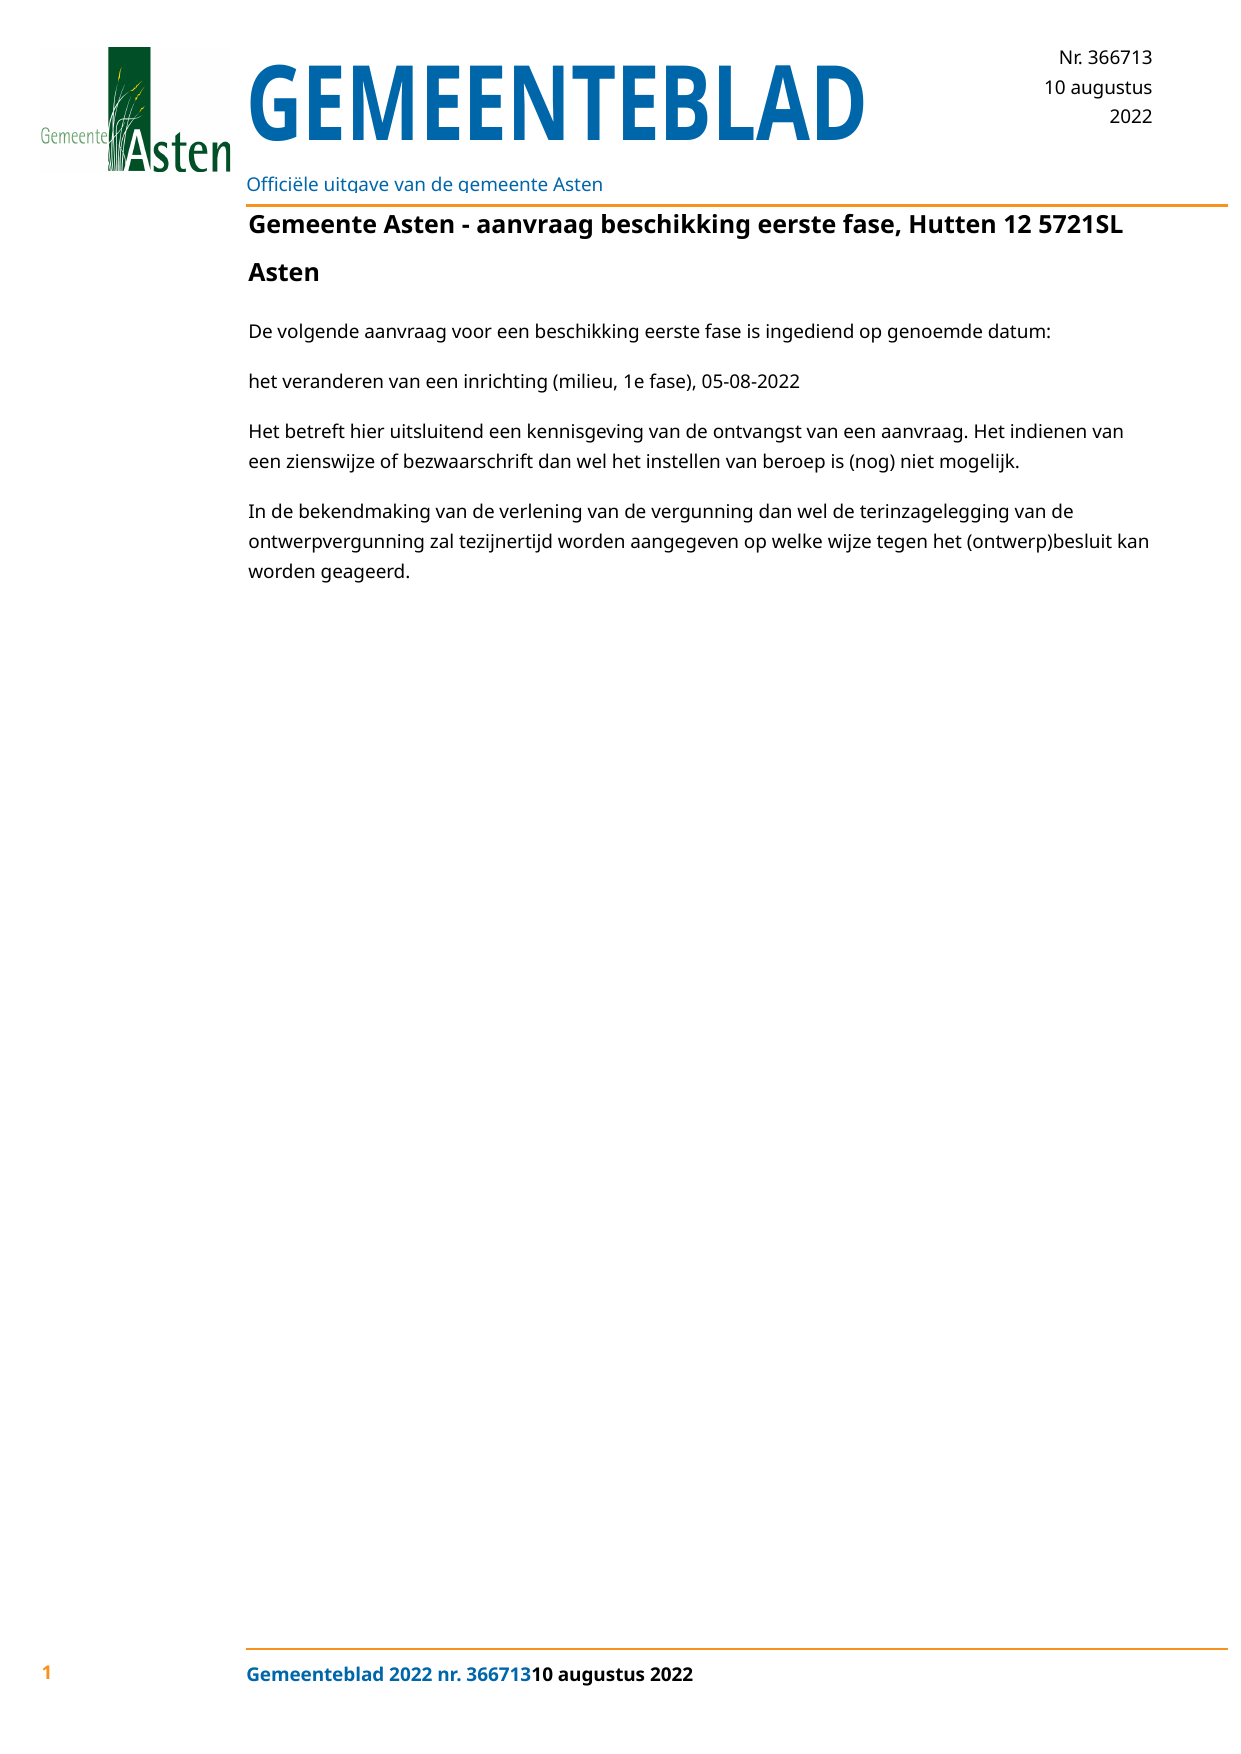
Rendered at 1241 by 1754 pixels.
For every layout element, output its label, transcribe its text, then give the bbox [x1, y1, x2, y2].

text In de bekendmaking van de verlening van de vergunning dan wel de terinzagelegging van de ontwerpvergunning zal tezijnertijd worden aangegeven op welke wijze tegen het (ontwerp)besluit kan worden geageerd. [248, 499, 1152, 584]
text Gemeente Asten - aanvraag beschikking eerste fase, Hutten 12 5721SL Asten [248, 207, 1152, 288]
text De volgende aanvraag voor een beschikking eerste fase is ingediend op genoemde datum: [248, 318, 1152, 344]
text Het betreft hier uitsluitend een kennisgeving van de ontvangst van een aanvraag. Het indienen van een zienswijze of bezwaarschrift dan wel het instellen van beroep is (nog) niet mogelijk. [248, 419, 1152, 474]
text het veranderen van een inrichting (milieu, 1e fase), 05-08-2022 [248, 368, 1152, 394]
picture [41, 47, 231, 172]
